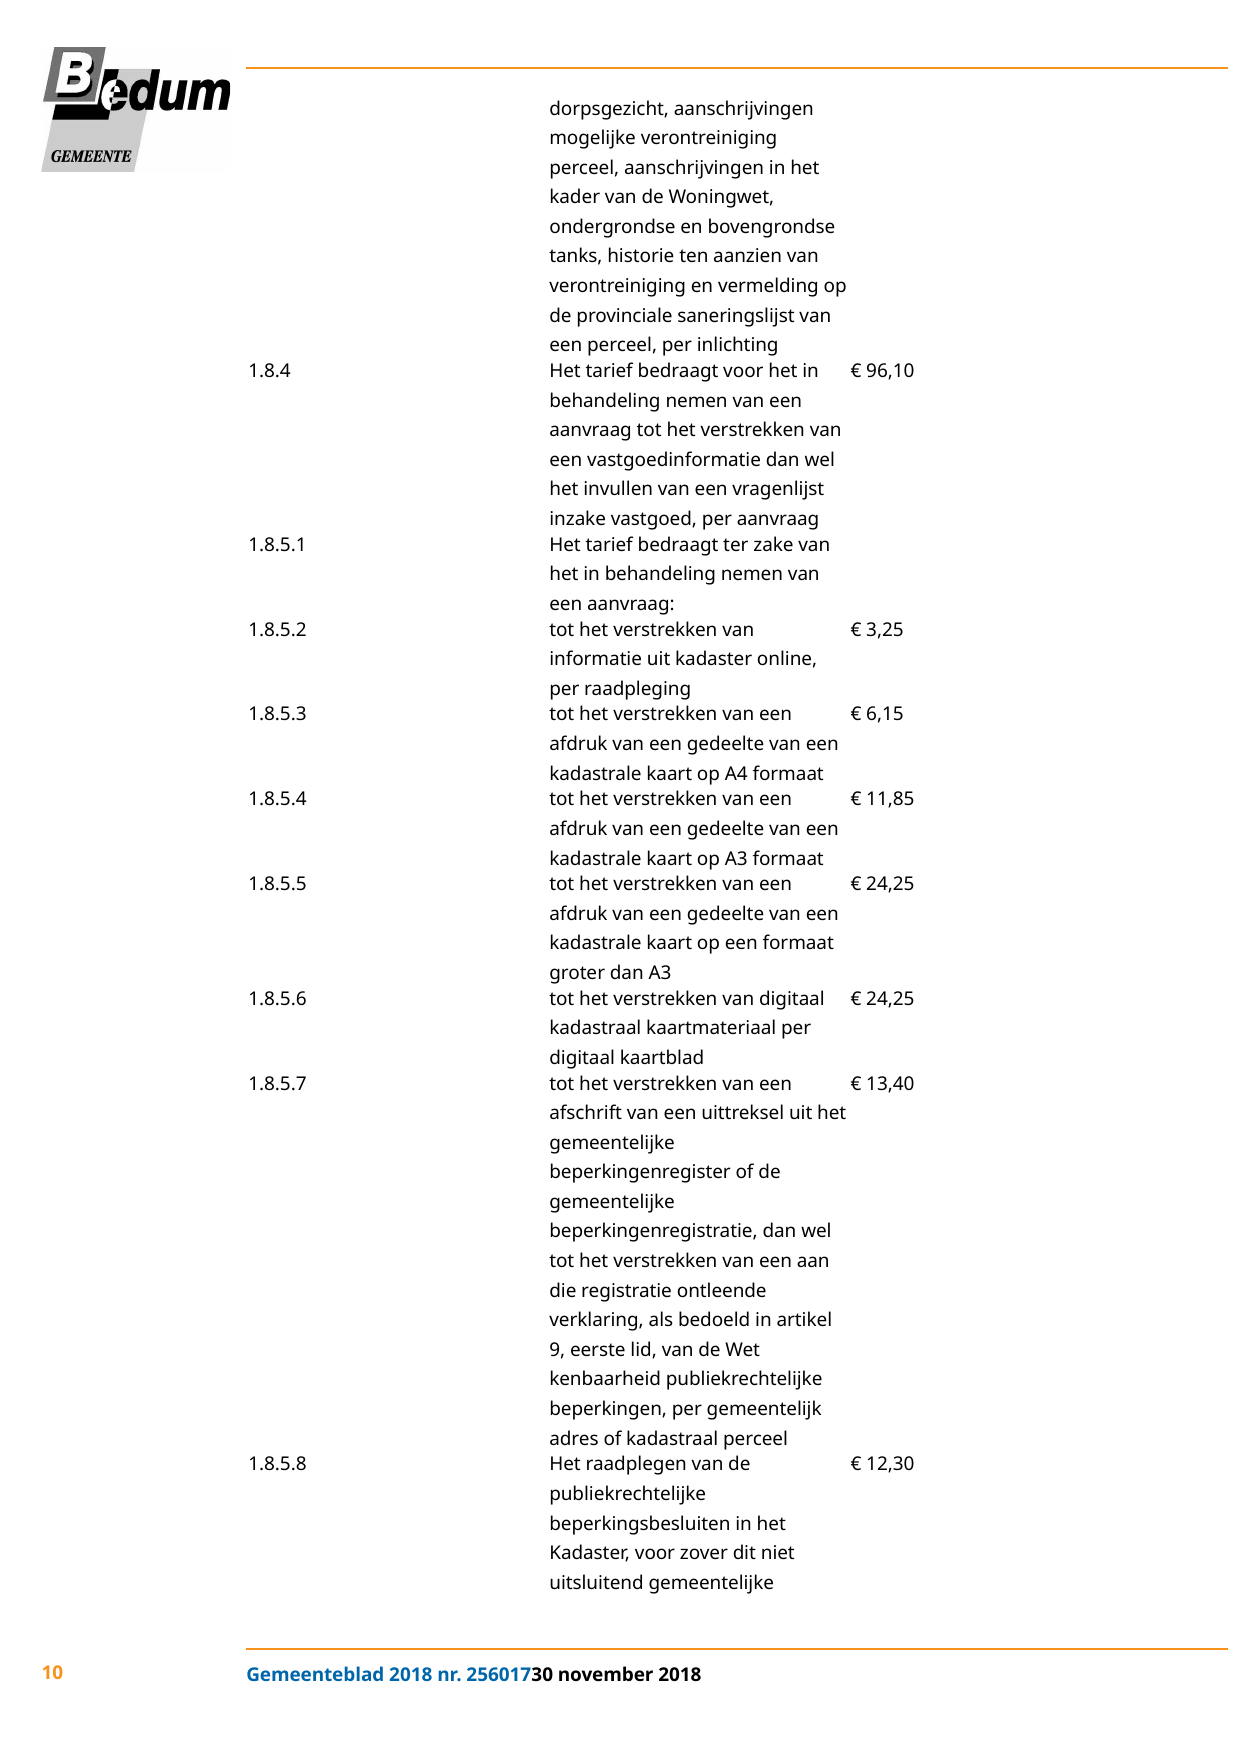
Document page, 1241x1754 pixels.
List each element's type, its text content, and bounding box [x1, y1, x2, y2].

table_cell [850, 531, 1152, 616]
table_cell € 96,10 [850, 357, 1152, 531]
table_cell Het raadplegen van de publiekrechtelijke beperkingsbesluiten in het Kadaster, voor zover dit niet uitsluitend gemeentelijke [549, 1451, 850, 1594]
table_cell tot het verstrekken van een afdruk van een gedeelte van een kadastrale kaart op A3 formaat [549, 786, 850, 870]
table_cell tot het verstrekken van digitaal kadastraal kaartmateriaal per digitaal kaartblad [549, 985, 850, 1070]
picture [41, 47, 231, 172]
table_cell € 13,40 [850, 1070, 1152, 1451]
table_cell 1.8.5.3 [248, 701, 549, 786]
table_cell 1.8.5.2 [248, 616, 549, 701]
table_cell € 24,25 [850, 870, 1152, 985]
table_cell € 12,30 [850, 1451, 1152, 1594]
table_cell tot het verstrekken van een afdruk van een gedeelte van een kadastrale kaart op een formaat groter dan A3 [549, 870, 850, 985]
table_cell 1.8.5.1 [248, 531, 549, 616]
table_cell € 6,15 [850, 701, 1152, 786]
table_cell 1.8.4 [248, 357, 549, 531]
table_cell 1.8.5.8 [248, 1451, 549, 1594]
table_cell tot het verstrekken van een afschrift van een uittreksel uit het gemeentelijke beperkingenregister of de gemeentelijke beperkingenregistratie, dan wel tot het verstrekken van een aan die registratie ontleende verklaring, als bedoeld in artikel 9, eerste lid, van de Wet kenbaarheid publiekrechtelijke beperkingen, per gemeentelijk adres of kadastraal perceel [549, 1070, 850, 1451]
table_cell € 24,25 [850, 985, 1152, 1070]
table_cell tot het verstrekken van een afdruk van een gedeelte van een kadastrale kaart op A4 formaat [549, 701, 850, 786]
table_cell € 11,85 [850, 786, 1152, 870]
table_cell 1.8.5.7 [248, 1070, 549, 1451]
table_cell 1.8.5.4 [248, 786, 549, 870]
table_cell 1.8.5.5 [248, 870, 549, 985]
table_cell [248, 95, 549, 357]
table_cell [850, 95, 1152, 357]
table_cell 1.8.5.6 [248, 985, 549, 1070]
table_cell Het tarief bedraagt voor het in behandeling nemen van een aanvraag tot het verstrekken van een vastgoedinformatie dan wel het invullen van een vragenlijst inzake vastgoed, per aanvraag [549, 357, 850, 531]
table_cell € 3,25 [850, 616, 1152, 701]
table_cell Het tarief bedraagt ter zake van het in behandeling nemen van een aanvraag: [549, 531, 850, 616]
table_cell tot het verstrekken van informatie uit kadaster online, per raadpleging [549, 616, 850, 701]
table_cell dorpsgezicht, aanschrijvingen mogelijke verontreiniging perceel, aanschrijvingen in het kader van de Woningwet, ondergrondse en bovengrondse tanks, historie ten aanzien van verontreiniging en vermelding op de provinciale saneringslijst van een perceel, per inlichting [549, 95, 850, 357]
